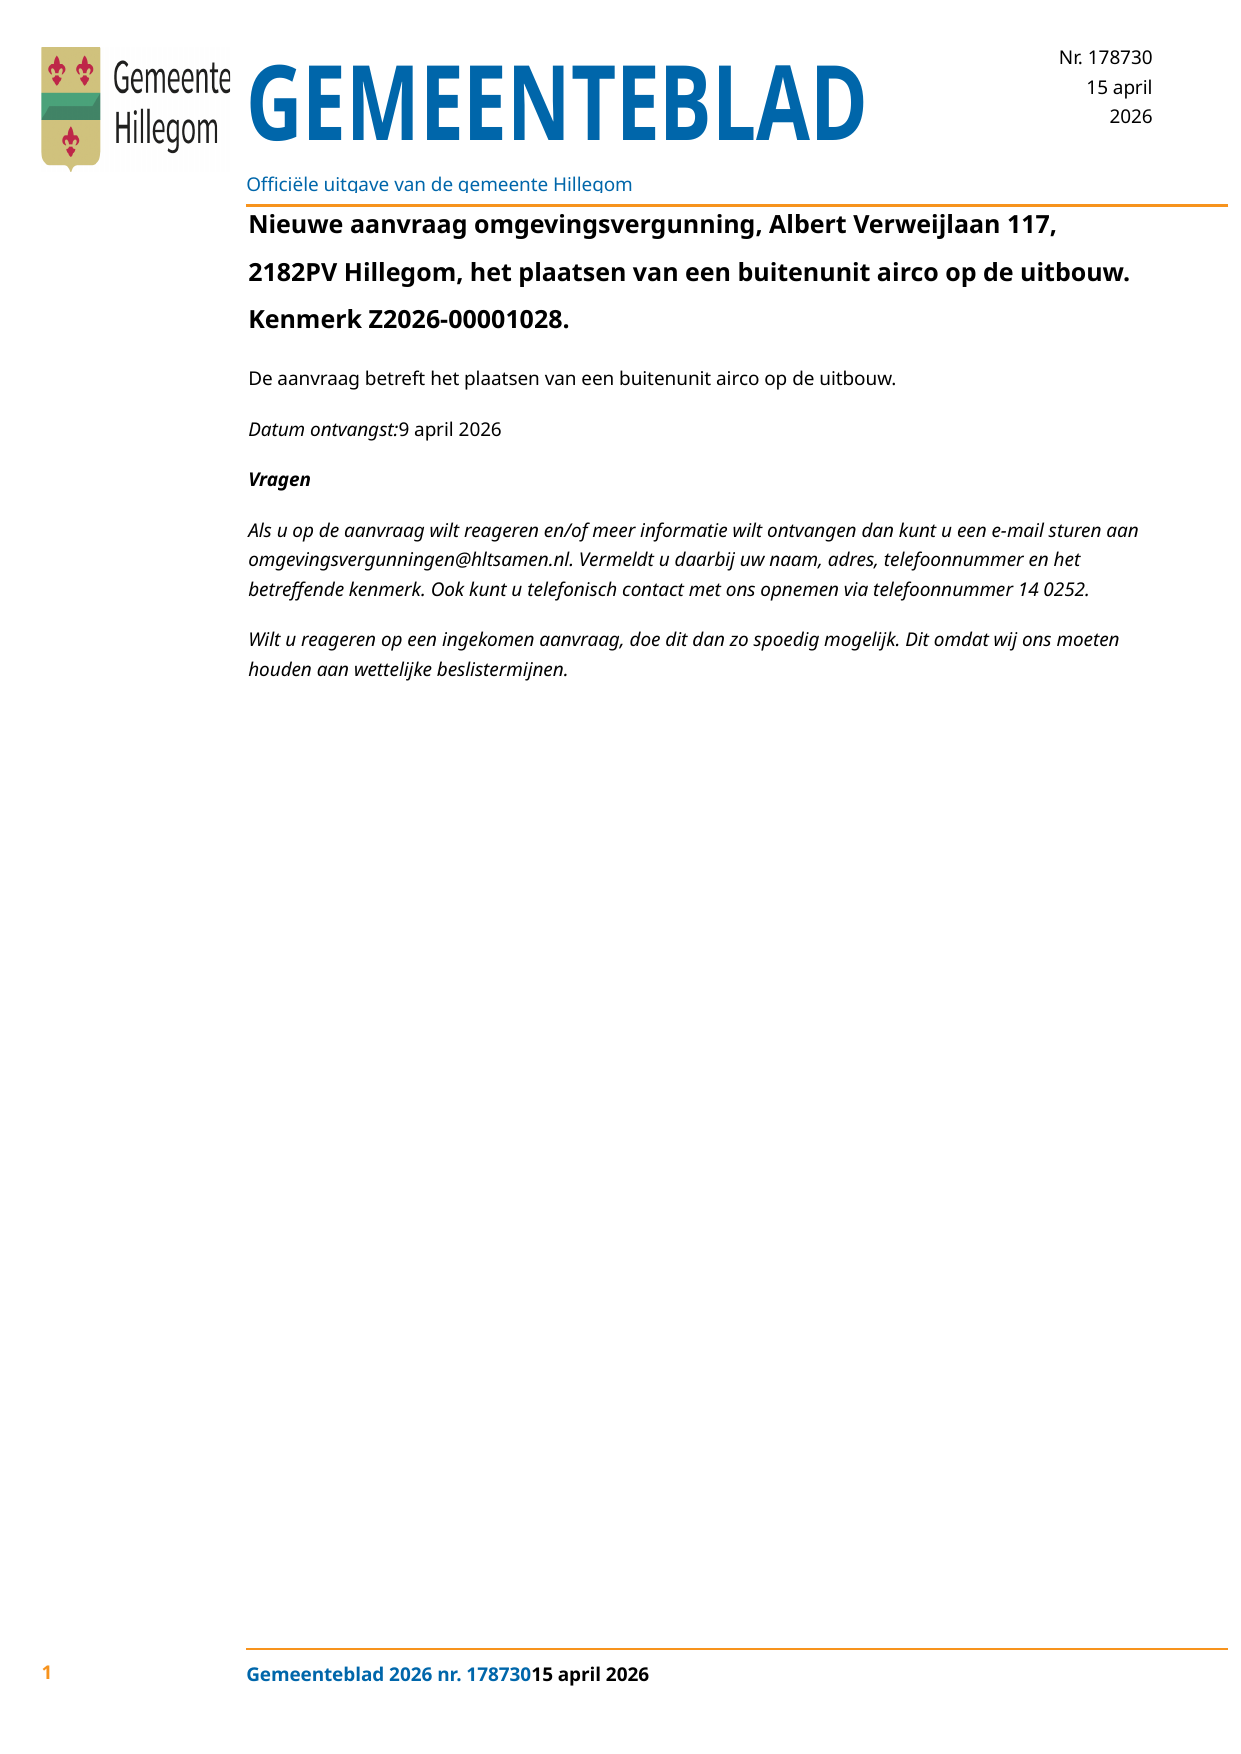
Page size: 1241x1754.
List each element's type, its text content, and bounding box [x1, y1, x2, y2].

text Nieuwe aanvraag omgevingsvergunning, Albert Verweijlaan 117, 2182PV Hillegom, het plaatsen van een buitenunit airco op de uitbouw. Kenmerk Z2026-00001028. [248, 207, 1152, 336]
text Vragen [248, 466, 1152, 492]
text Datum ontvangst:9 april 2026 [248, 416, 1152, 442]
picture [41, 47, 231, 172]
text De aanvraag betreft het plaatsen van een buitenunit airco op de uitbouw. [248, 366, 1152, 391]
text Als u op de aanvraag wilt reageren en/of meer informatie wilt ontvangen dan kunt u een e-mail sturen aan omgevingsvergunningen@hltsamen.nl. Vermeldt u daarbij uw naam, adres, telefoonnummer en het betreffende kenmerk. Ook kunt u telefonisch contact met ons opnemen via telefoonnummer 14 0252. [248, 517, 1152, 602]
text Wilt u reageren op een ingekomen aanvraag, doe dit dan zo spoedig mogelijk. Dit omdat wij ons moeten houden aan wettelijke beslistermijnen. [248, 626, 1152, 682]
